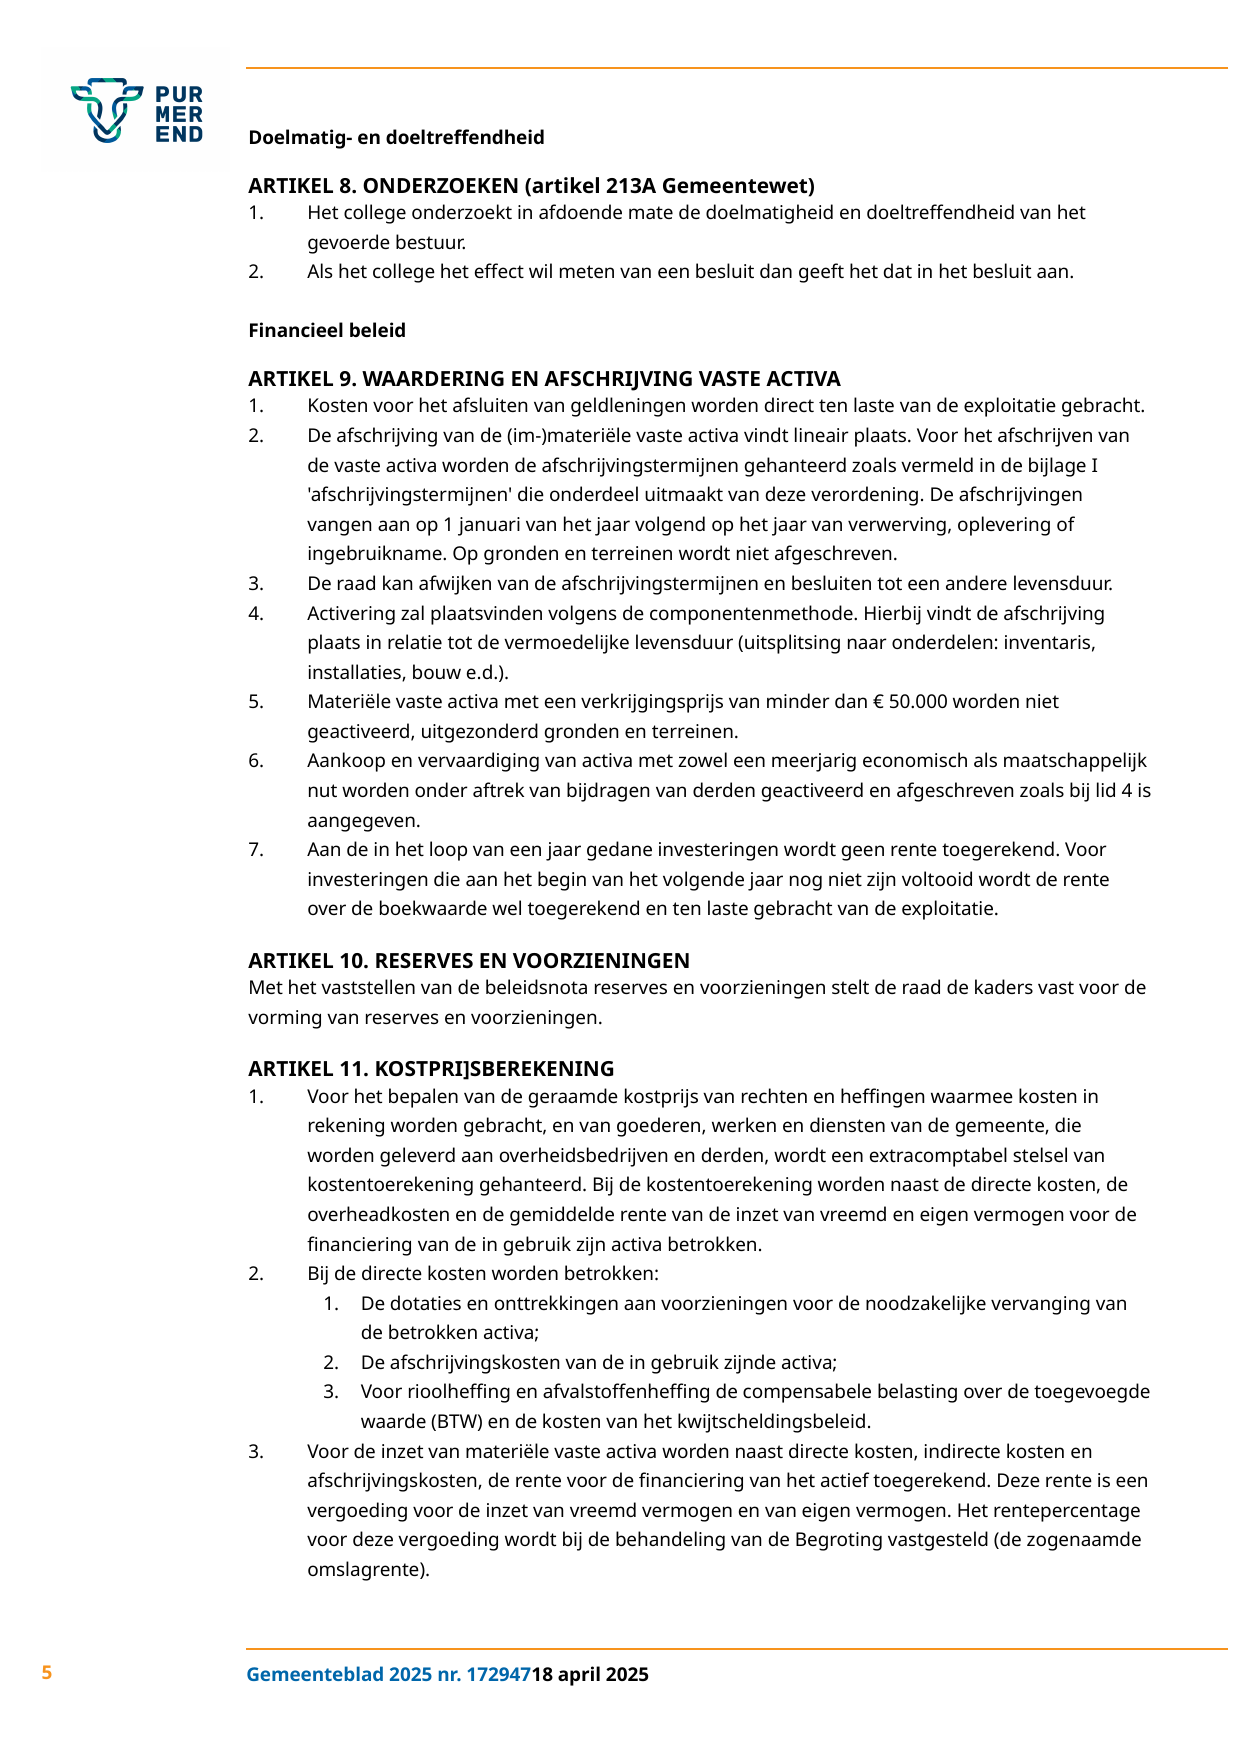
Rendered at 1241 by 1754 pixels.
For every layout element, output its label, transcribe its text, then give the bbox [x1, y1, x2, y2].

list De afschrijvingskosten van de in gebruik zijnde activa; [323, 1349, 1152, 1375]
text Financieel beleid [248, 318, 1152, 343]
text Met het vaststellen van de beleidsnota reserves en voorzieningen stelt de raad de kaders vast voor de vorming van reserves en voorzieningen. [248, 974, 1152, 1030]
list De afschrijving van de (im-)materiële vaste activa vindt lineair plaats. Voor het afschrijven van de vaste activa worden de afschrijvingstermijnen gehanteerd zoals vermeld in de bijlage I 'afschrijvingstermijnen' die onderdeel uitmaakt van deze verordening. De afschrijvingen vangen aan op 1 januari van het jaar volgend op het jaar van verwerving, oplevering of ingebruikname. Op gronden en terreinen wordt niet afgeschreven. [248, 422, 1152, 566]
list Activering zal plaatsvinden volgens de componentenmethode. Hierbij vindt de afschrijving plaats in relatie tot de vermoedelijke levensduur (uitsplitsing naar onderdelen: inventaris, installaties, bouw e.d.). [248, 600, 1152, 685]
list Als het college het effect wil meten van een besluit dan geeft het dat in het besluit aan. [248, 258, 1152, 284]
list Aankoop en vervaardiging van activa met zowel een meerjarig economisch als maatschappelijk nut worden onder aftrek van bijdragen van derden geactiveerd en afgeschreven zoals bij lid 4 is aangegeven. [248, 748, 1152, 833]
list Materiële vaste activa met een verkrijgingsprijs van minder dan € 50.000 worden niet geactiveerd, uitgezonderd gronden en terreinen. [248, 688, 1152, 744]
text ARTIKEL 9. WAARDERING EN AFSCHRIJVING VASTE ACTIVA [248, 364, 1152, 393]
list Voor rioolheffing en afvalstoffenheffing de compensabele belasting over de toegevoegde waarde (BTW) en de kosten van het kwijtscheldingsbeleid. [323, 1379, 1152, 1434]
text ARTIKEL 10. RESERVES EN VOORZIENINGEN [248, 946, 1152, 974]
list De raad kan afwijken van de afschrijvingstermijnen en besluiten tot een andere levensduur. [248, 570, 1152, 596]
list Kosten voor het afsluiten van geldleningen worden direct ten laste van de exploitatie gebracht. [248, 393, 1152, 418]
list Aan de in het loop van een jaar gedane investeringen wordt geen rente toegerekend. Voor investeringen die aan het begin van het volgende jaar nog niet zijn voltooid wordt de rente over de boekwaarde wel toegerekend en ten laste gebracht van de exploitatie. [248, 836, 1152, 921]
list De dotaties en onttrekkingen aan voorzieningen voor de noodzakelijke vervanging van de betrokken activa; [323, 1290, 1152, 1345]
picture [41, 47, 231, 172]
list Voor de inzet van materiële vaste activa worden naast directe kosten, indirecte kosten en afschrijvingskosten, de rente voor de financiering van het actief toegerekend. Deze rente is een vergoeding voor de inzet van vreemd vermogen en van eigen vermogen. Het rentepercentage voor deze vergoeding wordt bij de behandeling van de Begroting vastgesteld (de zogenaamde omslagrente). [248, 1438, 1152, 1582]
list Bij de directe kosten worden betrokken: [248, 1260, 1152, 1286]
text ARTIKEL 11. KOSTPRI]SBEREKENING [248, 1054, 1152, 1083]
list Het college onderzoekt in afdoende mate de doelmatigheid en doeltreffendheid van het gevoerde bestuur. [248, 199, 1152, 255]
text Doelmatig- en doeltreffendheid [248, 124, 1152, 150]
text ARTIKEL 8. ONDERZOEKEN (artikel 213A Gemeentewet) [248, 171, 1152, 199]
list Voor het bepalen van de geraamde kostprijs van rechten en heffingen waarmee kosten in rekening worden gebracht, en van goederen, werken en diensten van de gemeente, die worden geleverd aan overheidsbedrijven en derden, wordt een extracomptabel stelsel van kostentoerekening gehanteerd. Bij de kostentoerekening worden naast de directe kosten, de overheadkosten en de gemiddelde rente van de inzet van vreemd en eigen vermogen voor de financiering van de in gebruik zijn activa betrokken. [248, 1083, 1152, 1257]
